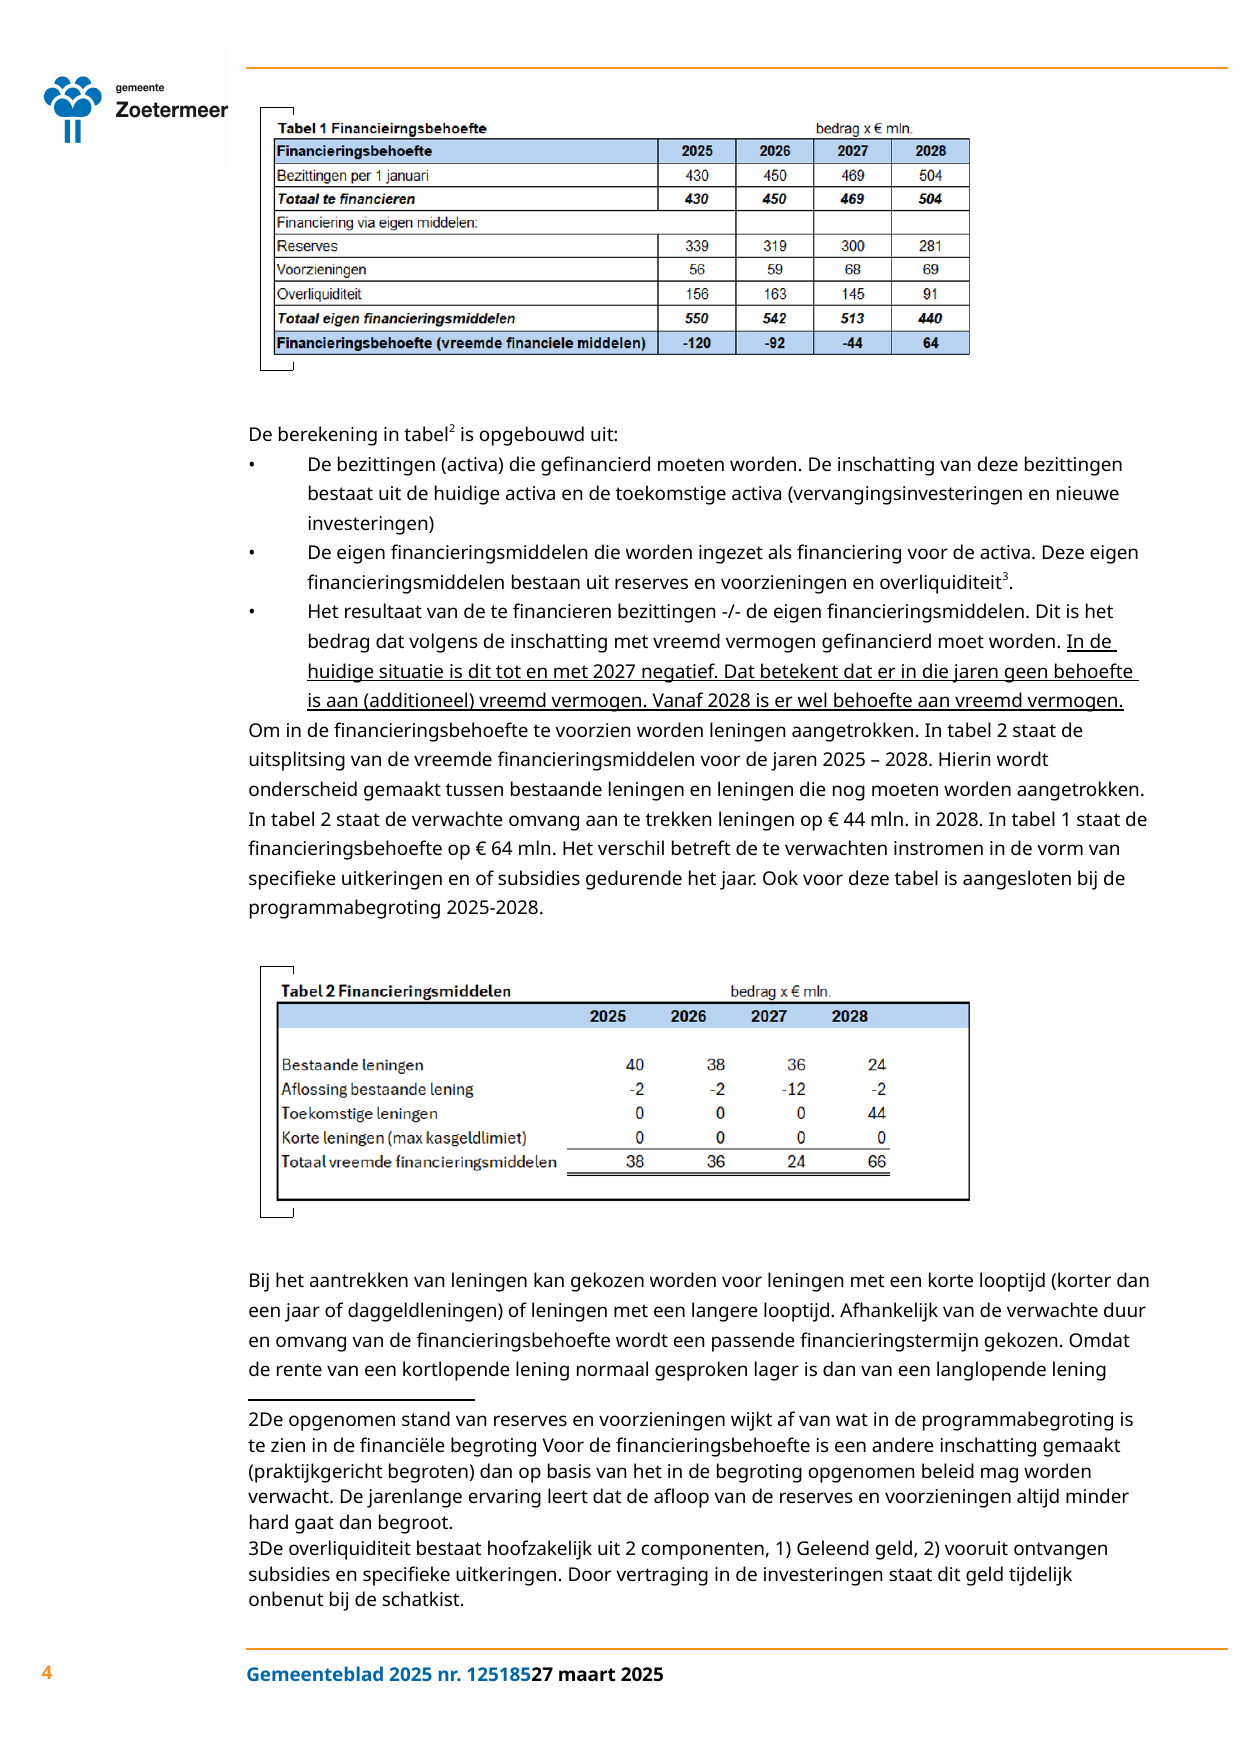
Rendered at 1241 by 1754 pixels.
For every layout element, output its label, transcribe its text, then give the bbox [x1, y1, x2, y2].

text Om in de financieringsbehoefte te voorzien worden leningen aangetrokken. In tabel 2 staat de uitsplitsing van de vreemde financieringsmiddelen voor de jaren 2025 – 2028. Hierin wordt onderscheid gemaakt tussen bestaande leningen en leningen die nog moeten worden aangetrokken. In tabel 2 staat de verwachte omvang aan te trekken leningen op € 44 mln. in 2028. In tabel 1 staat de financieringsbehoefte op € 64 mln. Het verschil betreft de te verwachten instromen in de vorm van specifieke uitkeringen en of subsidies gedurende het jaar. Ook voor deze tabel is aangesloten bij de programmabegroting 2025-2028. [248, 717, 1152, 920]
text Bij het aantrekken van leningen kan gekozen worden voor leningen met een korte looptijd (korter dan een jaar of daggeldleningen) of leningen met een langere looptijd. Afhankelijk van de verwachte duur en omvang van de financieringsbehoefte wordt een passende financieringstermijn gekozen. Omdat de rente van een kortlopende lening normaal gesproken lager is dan van een langlopende lening [248, 1268, 1152, 1382]
list De eigen financieringsmiddelen die worden ingezet als financiering voor de activa. Deze eigen financieringsmiddelen bestaan uit reserves en voorzieningen en overliquiditeit. [248, 539, 1152, 595]
list De bezittingen (activa) die gefinancierd moeten worden. De inschatting van deze bezittingen bestaat uit de huidige activa en de toekomstige activa (vervangingsinvesteringen en nieuwe investeringen) [248, 451, 1152, 536]
text De opgenomen stand van reserves en voorzieningen wijkt af van wat in de programmabegroting is te zien in de financiële begroting Voor de financieringsbehoefte is een andere inschatting gemaakt (praktijkgericht begroten) dan op basis van het in de begroting opgenomen beleid mag worden verwacht. De jarenlange ervaring leert dat de afloop van de reserves en voorzieningen altijd minder hard gaat dan begroot. [248, 1406, 1152, 1535]
list De overliquiditeit bestaat hoofzakelijk uit 2 componenten, 1) Geleend geld, 2) vooruit ontvangen subsidies en specifieke uitkeringen. Door vertraging in de investeringen staat dit geld tijdelijk onbenut bij de schatkist. [248, 1535, 1152, 1612]
picture [268, 974, 978, 1208]
picture [268, 115, 978, 362]
picture [41, 47, 231, 172]
list Het resultaat van de te financieren bezittingen -/- de eigen financieringsmiddelen. Dit is het bedrag dat volgens de inschatting met vreemd vermogen gefinancierd moet worden. In de huidige situatie is dit tot en met 2027 negatief. Dat betekent dat er in die jaren geen behoefte is aan (additioneel) vreemd vermogen. Vanaf 2028 is er wel behoefte aan vreemd vermogen. [248, 599, 1152, 713]
text De berekening in tabel is opgebouwd uit: [248, 421, 1152, 447]
